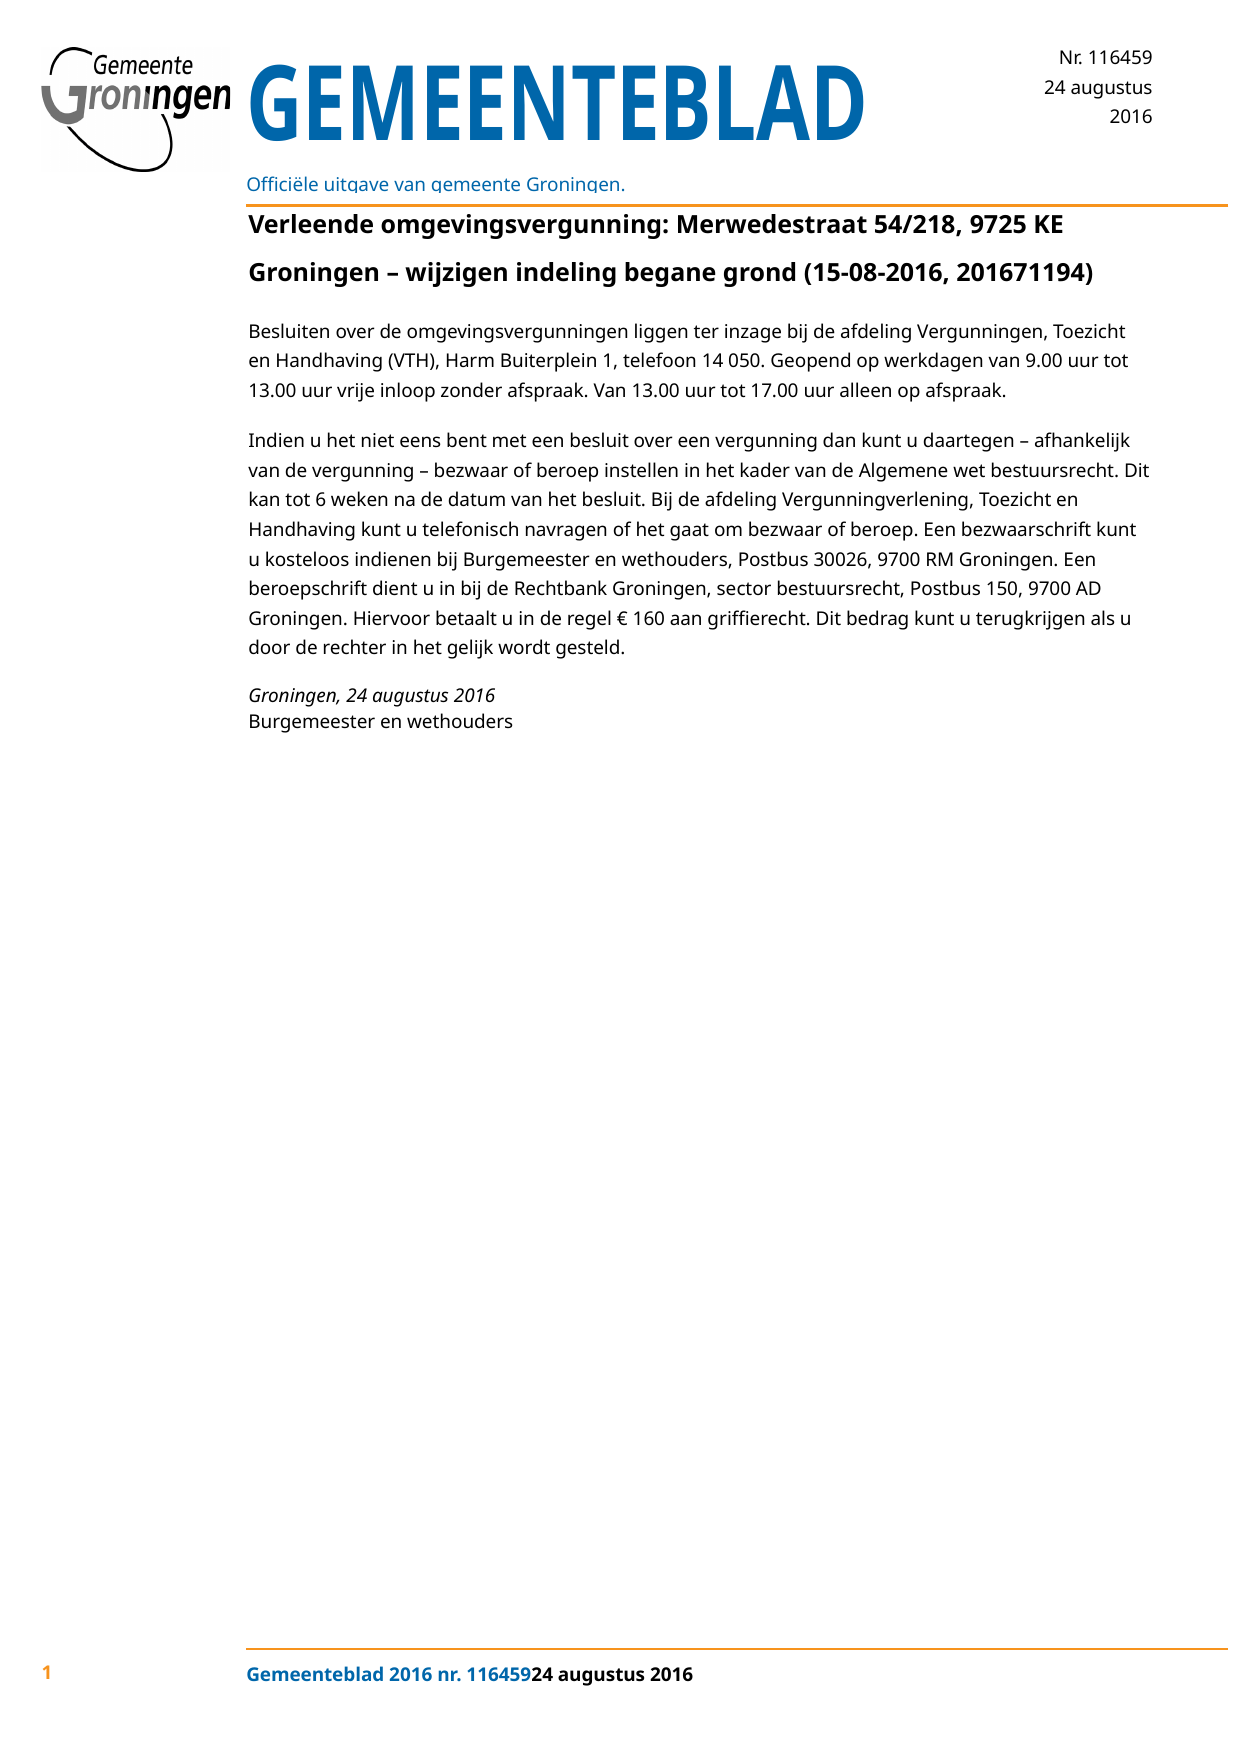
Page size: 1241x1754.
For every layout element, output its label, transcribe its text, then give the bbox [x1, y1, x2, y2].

text Groningen, 24 augustus 2016 [248, 682, 1152, 708]
text Indien u het niet eens bent met een besluit over een vergunning dan kunt u daartegen – afhankelijk van de vergunning – bezwaar of beroep instellen in het kader van de Algemene wet bestuursrecht. Dit kan tot 6 weken na de datum van het besluit. Bij de afdeling Vergunningverlening, Toezicht en Handhaving kunt u telefonisch navragen of het gaat om bezwaar of beroep. Een bezwaarschrift kunt u kosteloos indienen bij Burgemeester en wethouders, Postbus 30026, 9700 RM Groningen. Een beroepschrift dient u in bij de Rechtbank Groningen, sector bestuursrecht, Postbus 150, 9700 AD Groningen. Hiervoor betaalt u in de regel € 160 aan griffierecht. Dit bedrag kunt u terugkrijgen als u door de rechter in het gelijk wordt gesteld. [248, 427, 1152, 660]
text Burgemeester en wethouders [248, 708, 1152, 734]
text Verleende omgevingsvergunning: Merwedestraat 54/218, 9725 KE Groningen – wijzigen indeling begane grond (15-08-2016, 201671194) [248, 207, 1152, 288]
picture [41, 47, 231, 172]
text Besluiten over de omgevingsvergunningen liggen ter inzage bij de afdeling Vergunningen, Toezicht en Handhaving (VTH), Harm Buiterplein 1, telefoon 14 050. Geopend op werkdagen van 9.00 uur tot 13.00 uur vrije inloop zonder afspraak. Van 13.00 uur tot 17.00 uur alleen op afspraak. [248, 318, 1152, 403]
